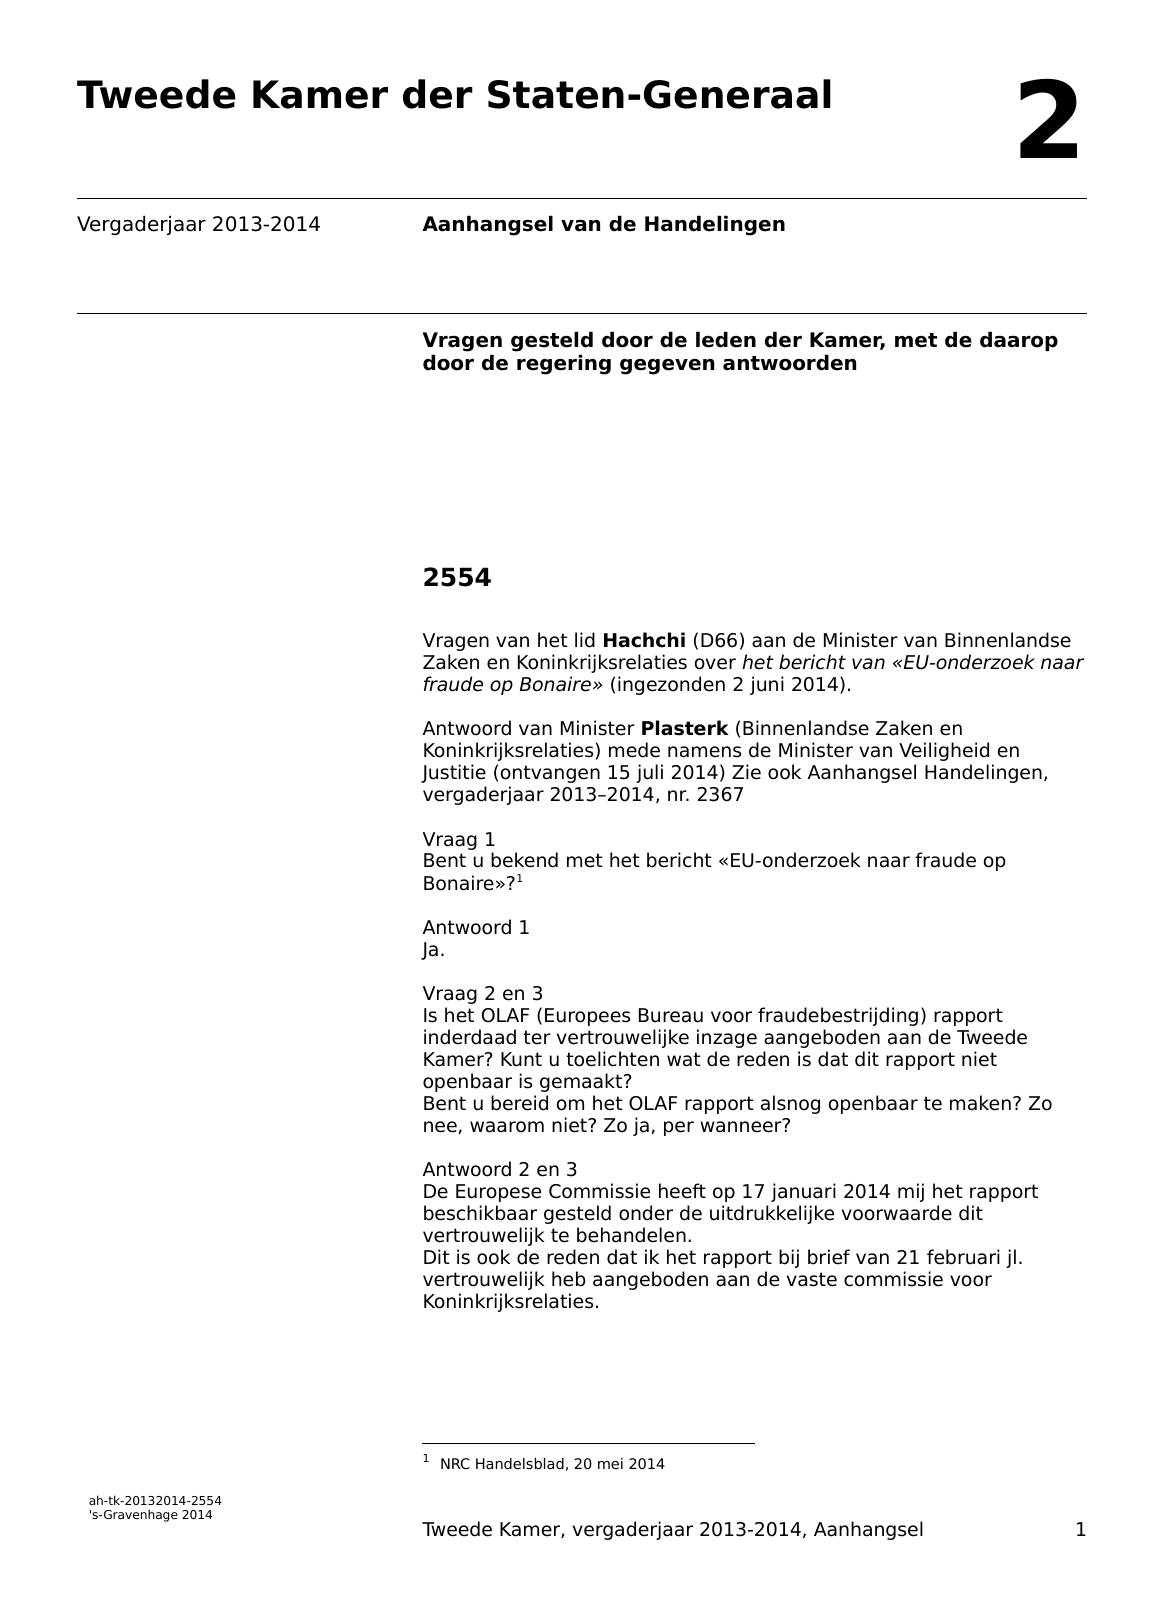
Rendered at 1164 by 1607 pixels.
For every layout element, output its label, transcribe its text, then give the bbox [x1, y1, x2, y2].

text Is het OLAF (Europees Bureau voor fraudebestrijding) rapport inderdaad ter vertrouwelijke inzage aangeboden aan de Tweede Kamer? Kunt u toelichten wat de reden is dat dit rapport niet openbaar is gemaakt? [422, 1005, 1087, 1093]
text Vragen van het lid Hachchi (D66) aan de Minister van Binnenlandse Zaken en Koninkrijksrelaties over het bericht van «EU-onderzoek naar fraude op Bonaire» (ingezonden 2 juni 2014). [422, 630, 1087, 696]
table_header Tweede Kamer der Staten-Generaal [77, 59, 886, 198]
text 2554 [422, 563, 1087, 592]
text 's-Gravenhage 2014 [88, 1508, 323, 1522]
text ah-tk-20132014-2554 [88, 1494, 323, 1508]
table_cell [77, 314, 422, 375]
text Ja. [422, 938, 1087, 961]
table_cell Aanhangsel van de Handelingen [422, 199, 1087, 313]
text NRC Handelsblad, 20 mei 2014 [422, 1452, 1087, 1474]
text Bent u bereid om het OLAF rapport alsnog openbaar te maken? Zo nee, waarom niet? Zo ja, per wanneer? [422, 1093, 1087, 1137]
text Dit is ook de reden dat ik het rapport bij brief van 21 februari jl. vertrouwelijk heb aangeboden aan de vaste commissie voor Koninkrijksrelaties. [422, 1247, 1087, 1313]
text Antwoord van Minister Plasterk (Binnenlandse Zaken en Koninkrijksrelaties) mede namens de Minister van Veiligheid en Justitie (ontvangen 15 juli 2014) Zie ook Aanhangsel Handelingen, vergaderjaar 2013–2014, nr. 2367 [422, 718, 1087, 806]
text De Europese Commissie heeft op 17 januari 2014 mij het rapport beschikbaar gesteld onder de uitdrukkelijke voorwaarde dit vertrouwelijk te behandelen. [422, 1181, 1087, 1247]
table_cell Vragen gesteld door de leden der Kamer, met de daarop door de regering gegeven antwoorden [422, 314, 1087, 375]
table_cell Vergaderjaar 2013-2014 [77, 199, 422, 313]
text Bent u bekend met het bericht «EU-onderzoek naar fraude op Bonaire»? [422, 850, 1087, 894]
text Vraag 1 [422, 828, 1087, 850]
text Vraag 2 en 3 [422, 983, 1087, 1005]
table_header 2 [886, 59, 1087, 198]
text Antwoord 1 [422, 917, 1087, 938]
text Antwoord 2 en 3 [422, 1159, 1087, 1181]
